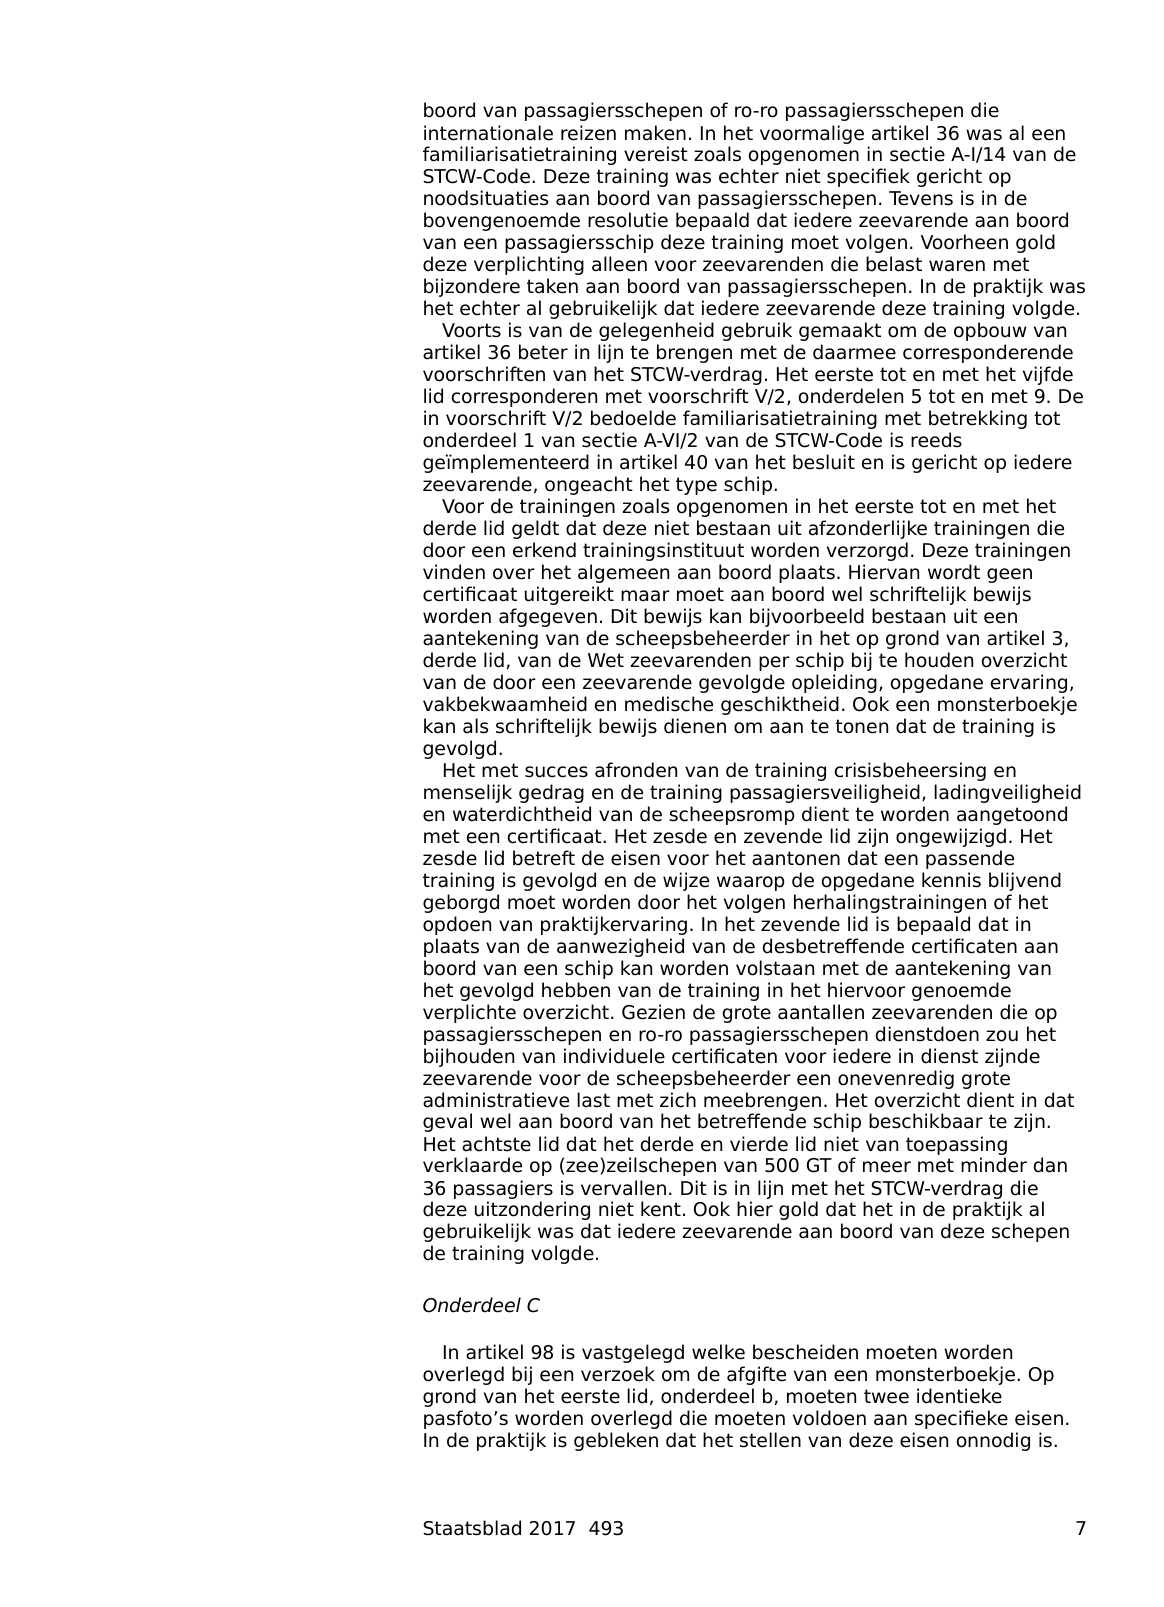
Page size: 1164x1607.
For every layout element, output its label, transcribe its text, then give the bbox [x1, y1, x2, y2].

text In artikel 98 is vastgelegd welke bescheiden moeten worden overlegd bij een verzoek om de afgifte van een monsterboekje. Op grond van het eerste lid, onderdeel b, moeten twee identieke pasfoto’s worden overlegd die moeten voldoen aan specifieke eisen. In de praktijk is gebleken dat het stellen van deze eisen onnodig is. [422, 1342, 1087, 1452]
subtitle Onderdeel C [422, 1295, 1087, 1317]
text Voorts is van de gelegenheid gebruik gemaakt om de opbouw van artikel 36 beter in lijn te brengen met de daarmee corresponderende voorschriften van het STCW-verdrag. Het eerste tot en met het vijfde lid corresponderen met voorschrift V/2, onderdelen 5 tot en met 9. De in voorschrift V/2 bedoelde familiarisatietraining met betrekking tot onderdeel 1 van sectie A-VI/2 van de STCW-Code is reeds geïmplementeerd in artikel 40 van het besluit en is gericht op iedere zeevarende, ongeacht het type schip. [422, 320, 1087, 496]
text Het met succes afronden van de training crisisbeheersing en menselijk gedrag en de training passagiersveiligheid, ladingveiligheid en waterdichtheid van de scheepsromp dient te worden aangetoond met een certificaat. Het zesde en zevende lid zijn ongewijzigd. Het zesde lid betreft de eisen voor het aantonen dat een passende training is gevolgd en de wijze waarop de opgedane kennis blijvend geborgd moet worden door het volgen herhalingstrainingen of het opdoen van praktijkervaring. In het zevende lid is bepaald dat in plaats van de aanwezigheid van de desbetreffende certificaten aan boord van een schip kan worden volstaan met de aantekening van het gevolgd hebben van de training in het hiervoor genoemde verplichte overzicht. Gezien de grote aantallen zeevarenden die op passagiersschepen en ro-ro passagiersschepen dienstdoen zou het bijhouden van individuele certificaten voor iedere in dienst zijnde zeevarende voor de scheepsbeheerder een onevenredig grote administratieve last met zich meebrengen. Het overzicht dient in dat geval wel aan boord van het betreffende schip beschikbaar te zijn. Het achtste lid dat het derde en vierde lid niet van toepassing verklaarde op (zee)zeilschepen van 500 GT of meer met minder dan 36 passagiers is vervallen. Dit is in lijn met het STCW-verdrag die deze uitzondering niet kent. Ook hier gold dat het in de praktijk al gebruikelijk was dat iedere zeevarende aan boord van deze schepen de training volgde. [422, 760, 1087, 1265]
text boord van passagiersschepen of ro-ro passagiersschepen die internationale reizen maken. In het voormalige artikel 36 was al een familiarisatietraining vereist zoals opgenomen in sectie A-I/14 van de STCW-Code. Deze training was echter niet specifiek gericht op noodsituaties aan boord van passagiersschepen. Tevens is in de bovengenoemde resolutie bepaald dat iedere zeevarende aan boord van een passagiersschip deze training moet volgen. Voorheen gold deze verplichting alleen voor zeevarenden die belast waren met bijzondere taken aan boord van passagiersschepen. In de praktijk was het echter al gebruikelijk dat iedere zeevarende deze training volgde. [422, 100, 1087, 320]
text Voor de trainingen zoals opgenomen in het eerste tot en met het derde lid geldt dat deze niet bestaan uit afzonderlijke trainingen die door een erkend trainingsinstituut worden verzorgd. Deze trainingen vinden over het algemeen aan boord plaats. Hiervan wordt geen certificaat uitgereikt maar moet aan boord wel schriftelijk bewijs worden afgegeven. Dit bewijs kan bijvoorbeeld bestaan uit een aantekening van de scheepsbeheerder in het op grond van artikel 3, derde lid, van de Wet zeevarenden per schip bij te houden overzicht van de door een zeevarende gevolgde opleiding, opgedane ervaring, vakbekwaamheid en medische geschiktheid. Ook een monsterboekje kan als schriftelijk bewijs dienen om aan te tonen dat de training is gevolgd. [422, 496, 1087, 760]
